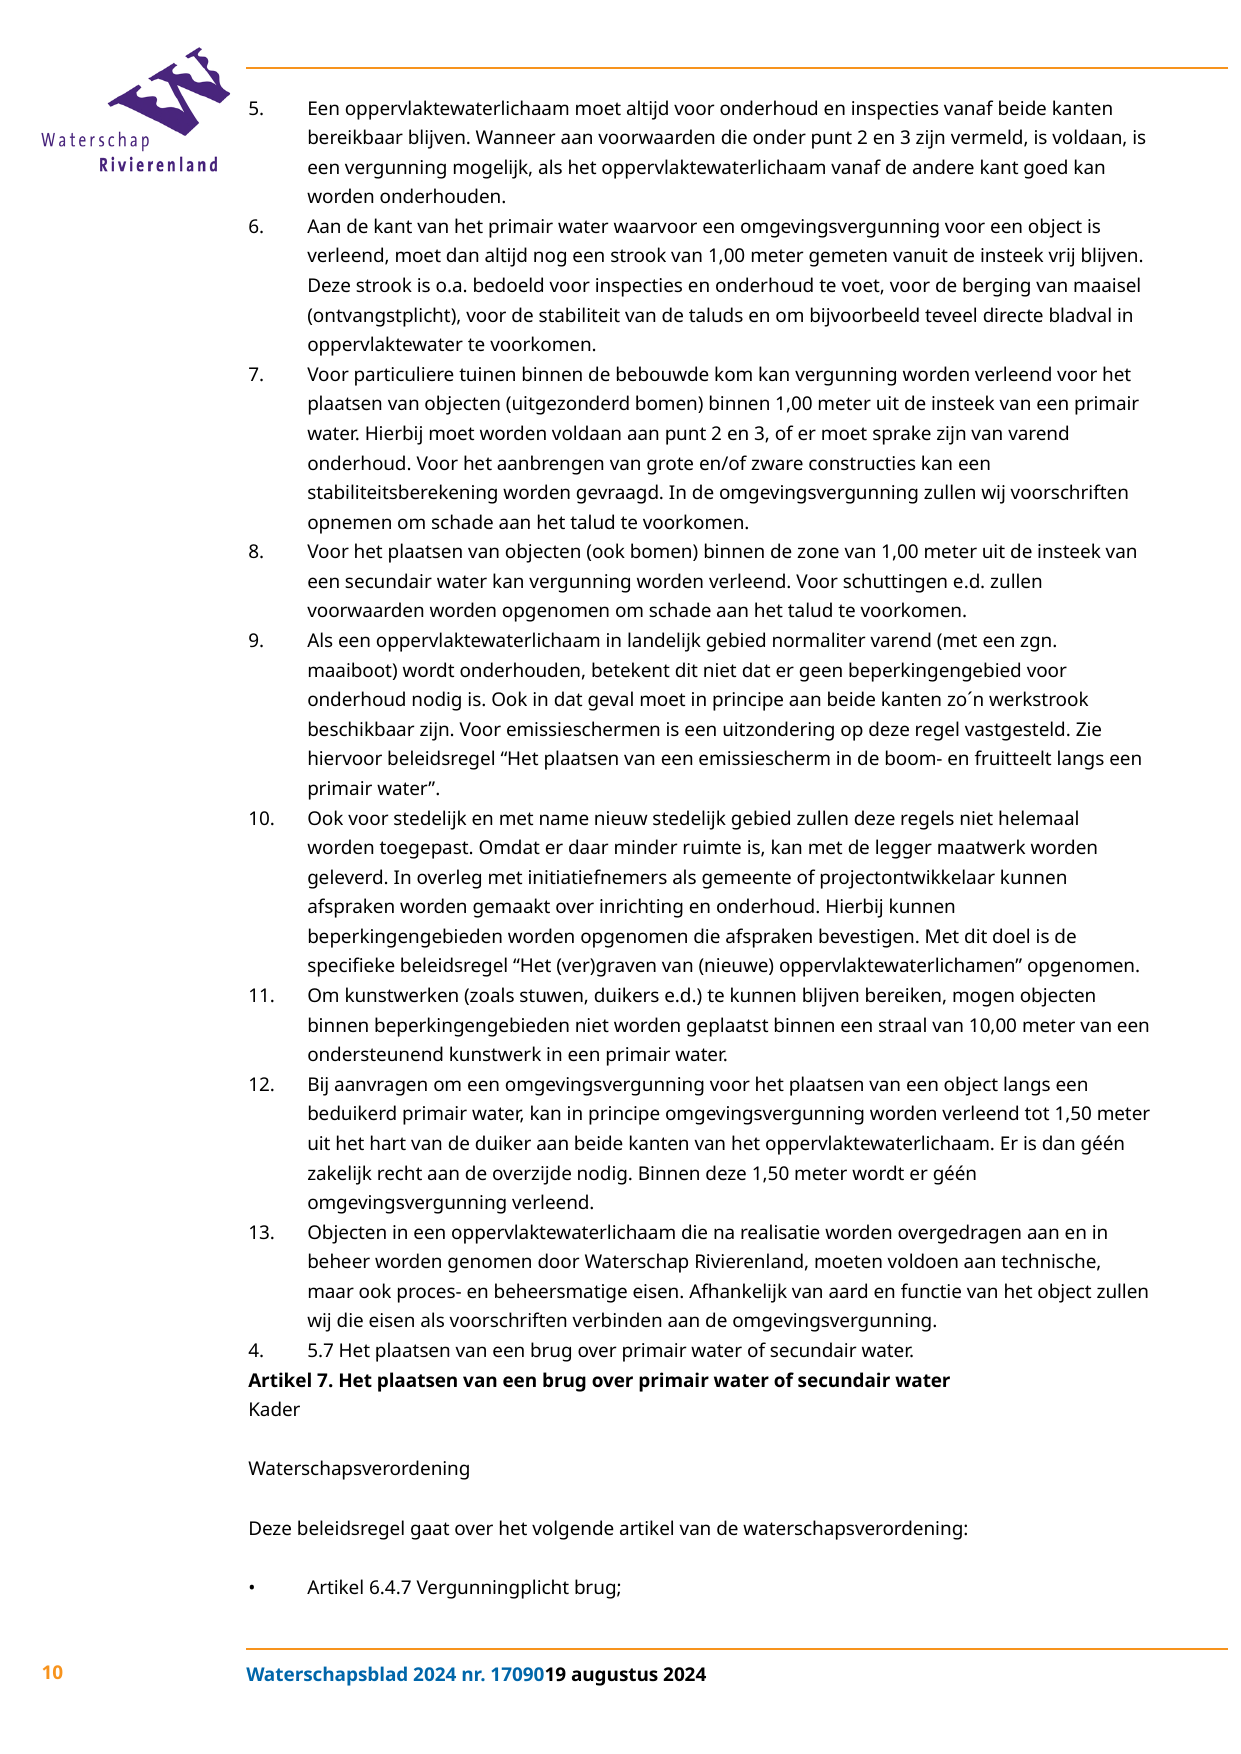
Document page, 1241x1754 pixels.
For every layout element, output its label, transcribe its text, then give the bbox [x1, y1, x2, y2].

list Ook voor stedelijk en met name nieuw stedelijk gebied zullen deze regels niet helemaal worden toegepast. Omdat er daar minder ruimte is, kan met de legger maatwerk worden geleverd. In overleg met initiatiefnemers als gemeente of projectontwikkelaar kunnen afspraken worden gemaakt over inrichting en onderhoud. Hierbij kunnen beperkingengebieden worden opgenomen die afspraken bevestigen. Met dit doel is de specifieke beleidsregel “Het (ver)graven van (nieuwe) oppervlaktewaterlichamen” opgenomen. [248, 805, 1152, 978]
list Aan de kant van het primair water waarvoor een omgevingsvergunning voor een object is verleend, moet dan altijd nog een strook van 1,00 meter gemeten vanuit de insteek vrij blijven. Deze strook is o.a. bedoeld voor inspecties en onderhoud te voet, voor de berging van maaisel (ontvangstplicht), voor de stabiliteit van de taluds en om bijvoorbeeld teveel directe bladval in oppervlaktewater te voorkomen. [248, 213, 1152, 357]
text Deze beleidsregel gaat over het volgende artikel van de waterschapsverordening: [248, 1515, 1152, 1541]
list 5.7 Het plaatsen van een brug over primair water of secundair water. [248, 1337, 1152, 1363]
list Voor het plaatsen van objecten (ook bomen) binnen de zone van 1,00 meter uit de insteek van een secundair water kan vergunning worden verleend. Voor schuttingen e.d. zullen voorwaarden worden opgenomen om schade aan het talud te voorkomen. [248, 538, 1152, 623]
list Bij aanvragen om een omgevingsvergunning voor het plaatsen van een object langs een beduikerd primair water, kan in principe omgevingsvergunning worden verleend tot 1,50 meter uit het hart van de duiker aan beide kanten van het oppervlaktewaterlichaam. Er is dan géén zakelijk recht aan de overzijde nodig. Binnen deze 1,50 meter wordt er géén omgevingsvergunning verleend. [248, 1071, 1152, 1215]
text Waterschapsverordening [248, 1456, 1152, 1481]
list Om kunstwerken (zoals stuwen, duikers e.d.) te kunnen blijven bereiken, mogen objecten binnen beperkingengebieden niet worden geplaatst binnen een straal van 10,00 meter van een ondersteunend kunstwerk in een primair water. [248, 982, 1152, 1067]
picture [41, 47, 231, 172]
text Artikel 7. Het plaatsen van een brug over primair water of secundair water [248, 1367, 1152, 1393]
list Voor particuliere tuinen binnen de bebouwde kom kan vergunning worden verleend voor het plaatsen van objecten (uitgezonderd bomen) binnen 1,00 meter uit de insteek van een primair water. Hierbij moet worden voldaan aan punt 2 en 3, of er moet sprake zijn van varend onderhoud. Voor het aanbrengen van grote en/of zware constructies kan een stabiliteitsberekening worden gevraagd. In de omgevingsvergunning zullen wij voorschriften opnemen om schade aan het talud te voorkomen. [248, 361, 1152, 535]
list Als een oppervlaktewaterlichaam in landelijk gebied normaliter varend (met een zgn. maaiboot) wordt onderhouden, betekent dit niet dat er geen beperkingengebied voor onderhoud nodig is. Ook in dat geval moet in principe aan beide kanten zo´n werkstrook beschikbaar zijn. Voor emissieschermen is een uitzondering op deze regel vastgesteld. Zie hiervoor beleidsregel “Het plaatsen van een emissiescherm in de boom- en fruitteelt langs een primair water”. [248, 627, 1152, 801]
list Een oppervlaktewaterlichaam moet altijd voor onderhoud en inspecties vanaf beide kanten bereikbaar blijven. Wanneer aan voorwaarden die onder punt 2 en 3 zijn vermeld, is voldaan, is een vergunning mogelijk, als het oppervlaktewaterlichaam vanaf de andere kant goed kan worden onderhouden. [248, 95, 1152, 209]
list Artikel 6.4.7 Vergunningplicht brug; [248, 1574, 1152, 1600]
text Kader [248, 1396, 1152, 1422]
list Objecten in een oppervlaktewaterlichaam die na realisatie worden overgedragen aan en in beheer worden genomen door Waterschap Rivierenland, moeten voldoen aan technische, maar ook proces- en beheersmatige eisen. Afhankelijk van aard en functie van het object zullen wij die eisen als voorschriften verbinden aan de omgevingsvergunning. [248, 1219, 1152, 1333]
